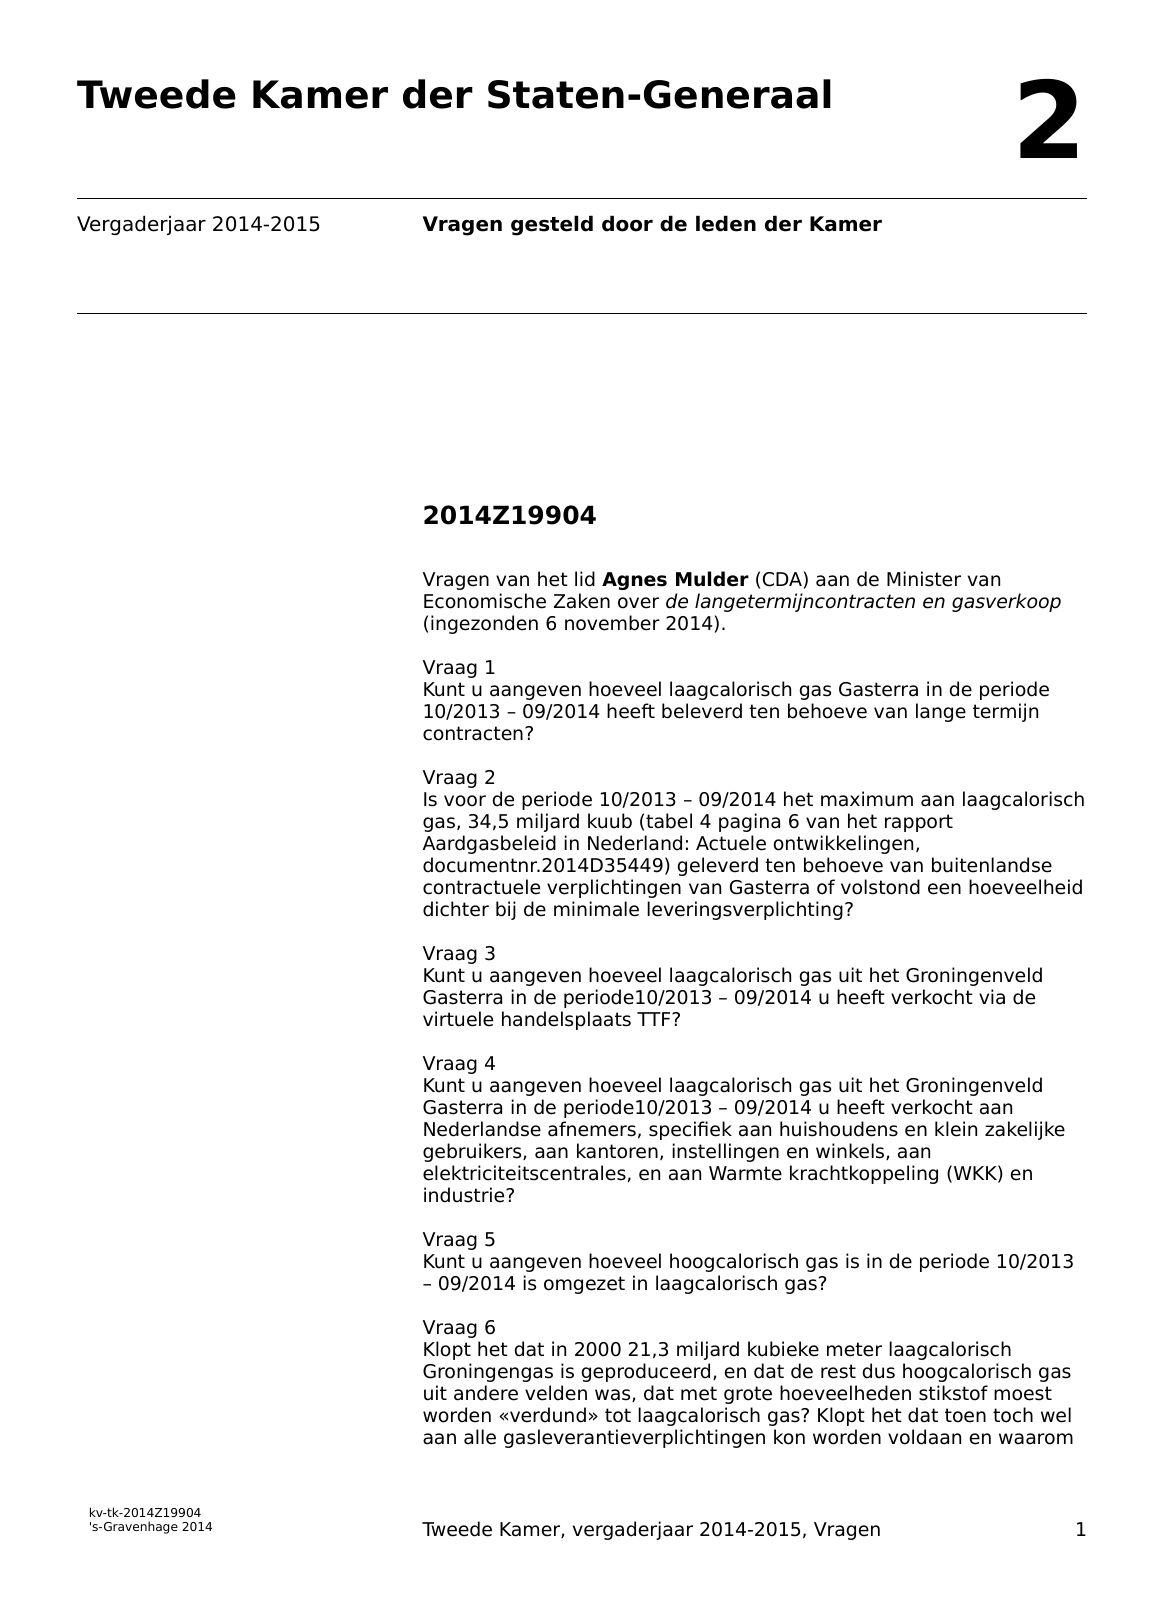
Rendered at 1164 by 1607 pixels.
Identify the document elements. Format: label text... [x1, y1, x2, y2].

text Vraag 2 [422, 767, 1087, 789]
text kv-tk-2014Z19904 [88, 1506, 323, 1520]
table_header Tweede Kamer der Staten-Generaal [77, 59, 886, 198]
text Is voor de periode 10/2013 – 09/2014 het maximum aan laagcalorisch gas, 34,5 miljard kuub (tabel 4 pagina 6 van het rapport Aardgasbeleid in Nederland: Actuele ontwikkelingen, documentnr.2014D35449) geleverd ten behoeve van buitenlandse contractuele verplichtingen van Gasterra of volstond een hoeveelheid dichter bij de minimale leveringsverplichting? [422, 789, 1087, 921]
table_cell Vragen gesteld door de leden der Kamer [422, 199, 1087, 313]
text Vraag 5 [422, 1229, 1087, 1251]
text Vraag 1 [422, 657, 1087, 679]
text Vraag 3 [422, 943, 1087, 965]
text Klopt het dat in 2000 21,3 miljard kubieke meter laagcalorisch Groningengas is geproduceerd, en dat de rest dus hoogcalorisch gas uit andere velden was, dat met grote hoeveelheden stikstof moest worden «verdund» tot laagcalorisch gas? Klopt het dat toen toch wel aan alle gasleverantieverplichtingen kon worden voldaan en waarom [422, 1339, 1087, 1449]
table_cell Vergaderjaar 2014-2015 [77, 199, 422, 313]
text Kunt u aangeven hoeveel laagcalorisch gas Gasterra in de periode 10/2013 – 09/2014 heeft beleverd ten behoeve van lange termijn contracten? [422, 679, 1087, 745]
text Vragen van het lid Agnes Mulder (CDA) aan de Minister van Economische Zaken over de langetermijncontracten en gasverkoop (ingezonden 6 november 2014). [422, 569, 1087, 635]
text Kunt u aangeven hoeveel laagcalorisch gas uit het Groningenveld Gasterra in de periode10/2013 – 09/2014 u heeft verkocht aan Nederlandse afnemers, specifiek aan huishoudens en klein zakelijke gebruikers, aan kantoren, instellingen en winkels, aan elektriciteitscentrales, en aan Warmte krachtkoppeling (WKK) en industrie? [422, 1075, 1087, 1207]
text Kunt u aangeven hoeveel laagcalorisch gas uit het Groningenveld Gasterra in de periode10/2013 – 09/2014 u heeft verkocht via de virtuele handelsplaats TTF? [422, 965, 1087, 1031]
text Vraag 6 [422, 1317, 1087, 1339]
text 's-Gravenhage 2014 [88, 1520, 323, 1534]
text 2014Z19904 [422, 501, 1087, 531]
text Kunt u aangeven hoeveel hoogcalorisch gas is in de periode 10/2013 – 09/2014 is omgezet in laagcalorisch gas? [422, 1251, 1087, 1295]
text Vraag 4 [422, 1053, 1087, 1075]
table_header 2 [886, 59, 1087, 198]
